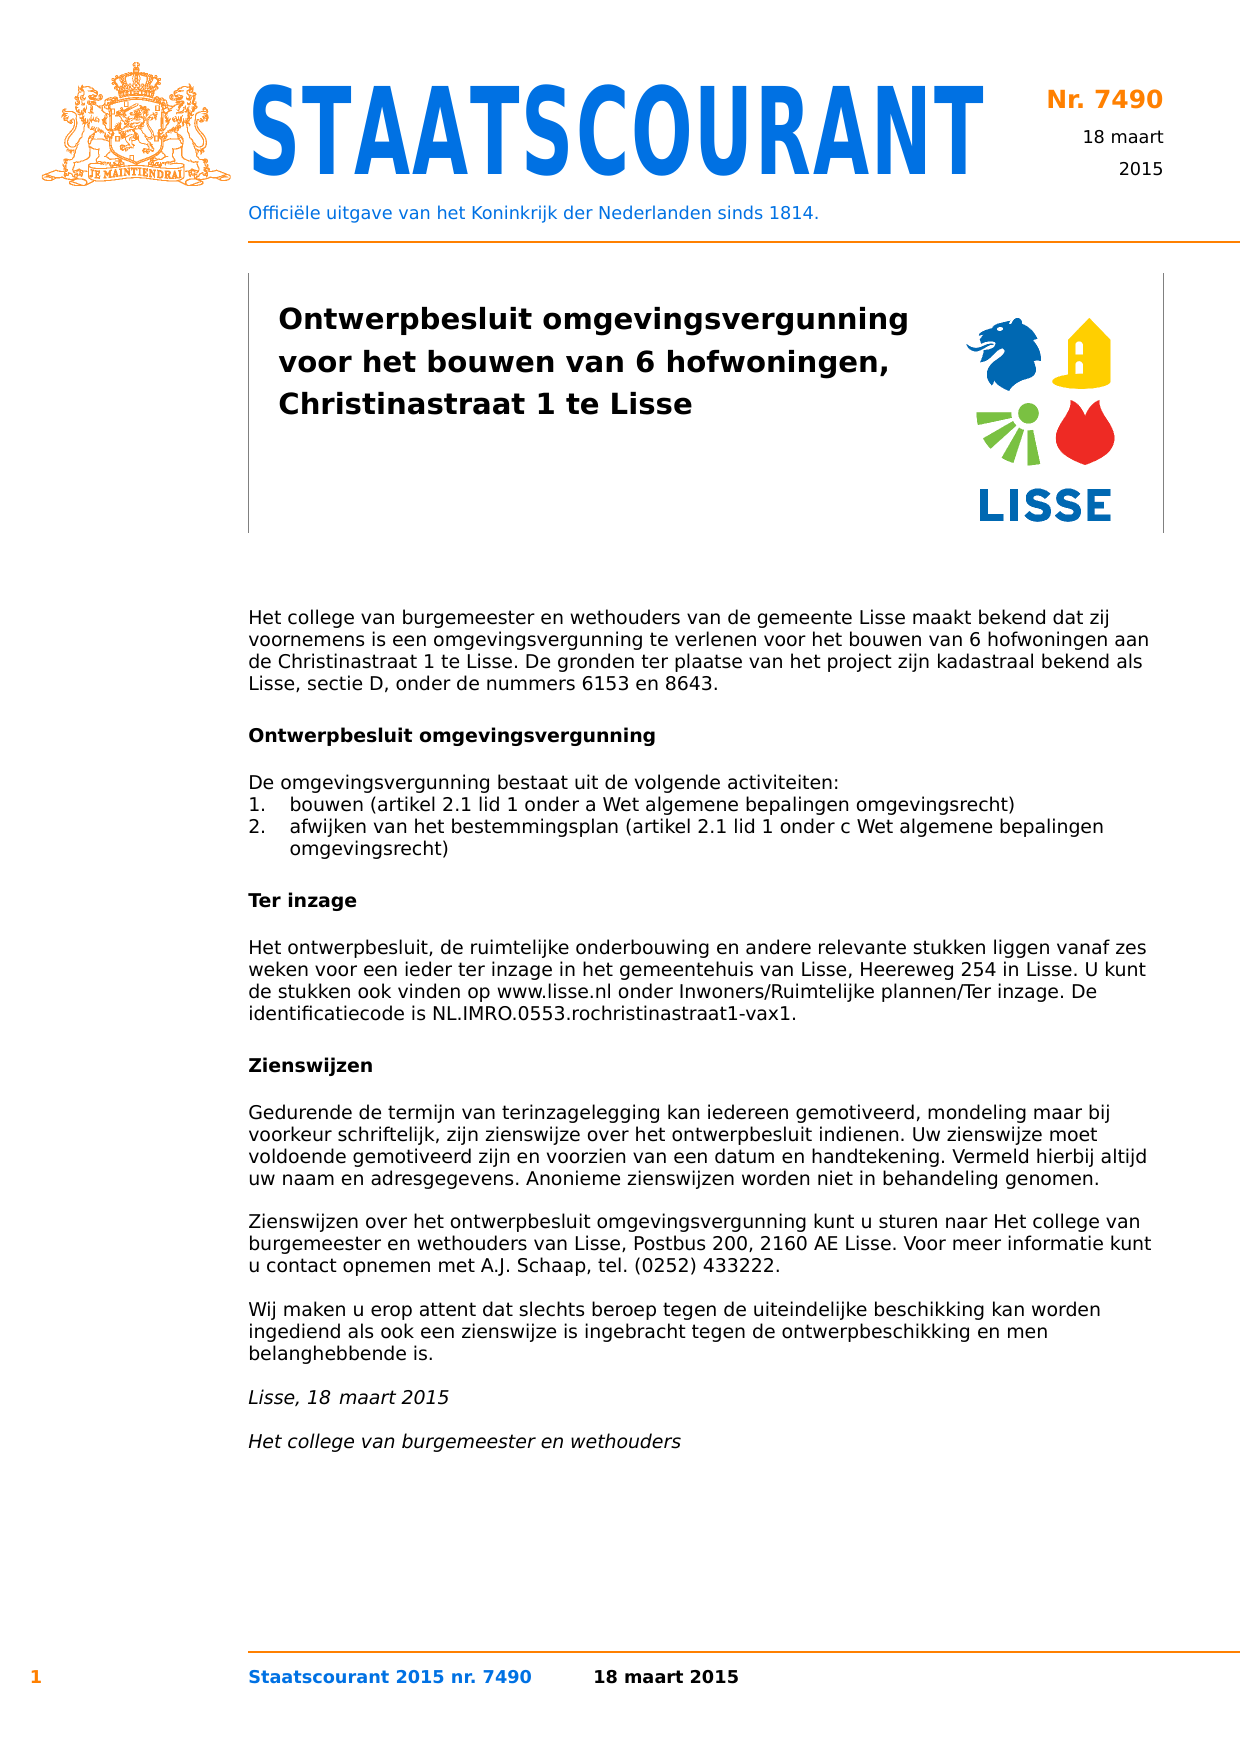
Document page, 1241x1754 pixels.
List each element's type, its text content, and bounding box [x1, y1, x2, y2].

text De omgevingsvergunning bestaat uit de volgende activiteiten: [248, 772, 1163, 794]
subtitle Ter inzage [248, 890, 1163, 912]
table_header Nr. 7490 [998, 62, 1240, 121]
text 2. afwijken van het bestemmingsplan (artikel 2.1 lid 1 onder c Wet algemene bepalingen omgevingsrecht) [248, 816, 1163, 860]
text Het college van burgemeester en wethouders van de gemeente Lisse maakt bekend dat zij voornemens is een omgevingsvergunning te verlenen voor het bouwen van 6 hofwoningen aan de Christinastraat 1 te Lisse. De gronden ter plaatse van het project zijn kadastraal bekend als Lisse, sectie D, onder de nummers 6153 en 8643. [248, 607, 1163, 695]
table_header [25, 62, 248, 241]
subtitle Ontwerpbesluit omgevingsvergunning [248, 725, 1163, 747]
subtitle Zienswijzen [248, 1054, 1163, 1077]
picture [41, 62, 231, 186]
text Het ontwerpbesluit, de ruimtelijke onderbouwing en andere relevante stukken liggen vanaf zes weken voor een ieder ter inzage in het gemeentehuis van Lisse, Heereweg 254 in Lisse. U kunt de stukken ook vinden op www.lisse.nl onder Inwoners/Ruimtelijke plannen/Ter inzage. De identificatiecode is NL.IMRO.0553.rochristinastraat1-vax1. [248, 937, 1163, 1024]
table_header STAATSCOURANT [248, 62, 998, 203]
table_cell Officiële uitgave van het Koninkrijk der Nederlanden sinds 1814. [248, 203, 1240, 241]
text Wij maken u erop attent dat slechts beroep tegen de uiteindelijke beschikking kan worden ingediend als ook een zienswijze is ingebracht tegen de ontwerpbeschikking en men belanghebbende is. [248, 1299, 1163, 1365]
text Lisse, 18 maart 2015 [248, 1387, 1163, 1409]
table_cell 2015 [998, 153, 1240, 203]
subtitle Ontwerpbesluit omgevingsvergunning voor het bouwen van 6 hofwoningen, Christinastraat 1 te Lisse [249, 273, 1163, 533]
table_cell 18 maart [998, 121, 1240, 153]
text 1. bouwen (artikel 2.1 lid 1 onder a Wet algemene bepalingen omgevingsrecht) [248, 794, 1163, 816]
text Zienswijzen over het ontwerpbesluit omgevingsvergunning kunt u sturen naar Het college van burgemeester en wethouders van Lisse, Postbus 200, 2160 AE Lisse. Voor meer informatie kunt u contact opnemen met A.J. Schaap, tel. (0252) 433222. [248, 1211, 1163, 1277]
picture [956, 302, 1134, 533]
text Het college van burgemeester en wethouders [248, 1431, 1163, 1453]
text Gedurende de termijn van terinzagelegging kan iedereen gemotiveerd, mondeling maar bij voorkeur schriftelijk, zijn zienswijze over het ontwerpbesluit indienen. Uw zienswijze moet voldoende gemotiveerd zijn en voorzien van een datum en handtekening. Vermeld hierbij altijd uw naam en adresgegevens. Anonieme zienswijzen worden niet in behandeling genomen. [248, 1102, 1163, 1189]
